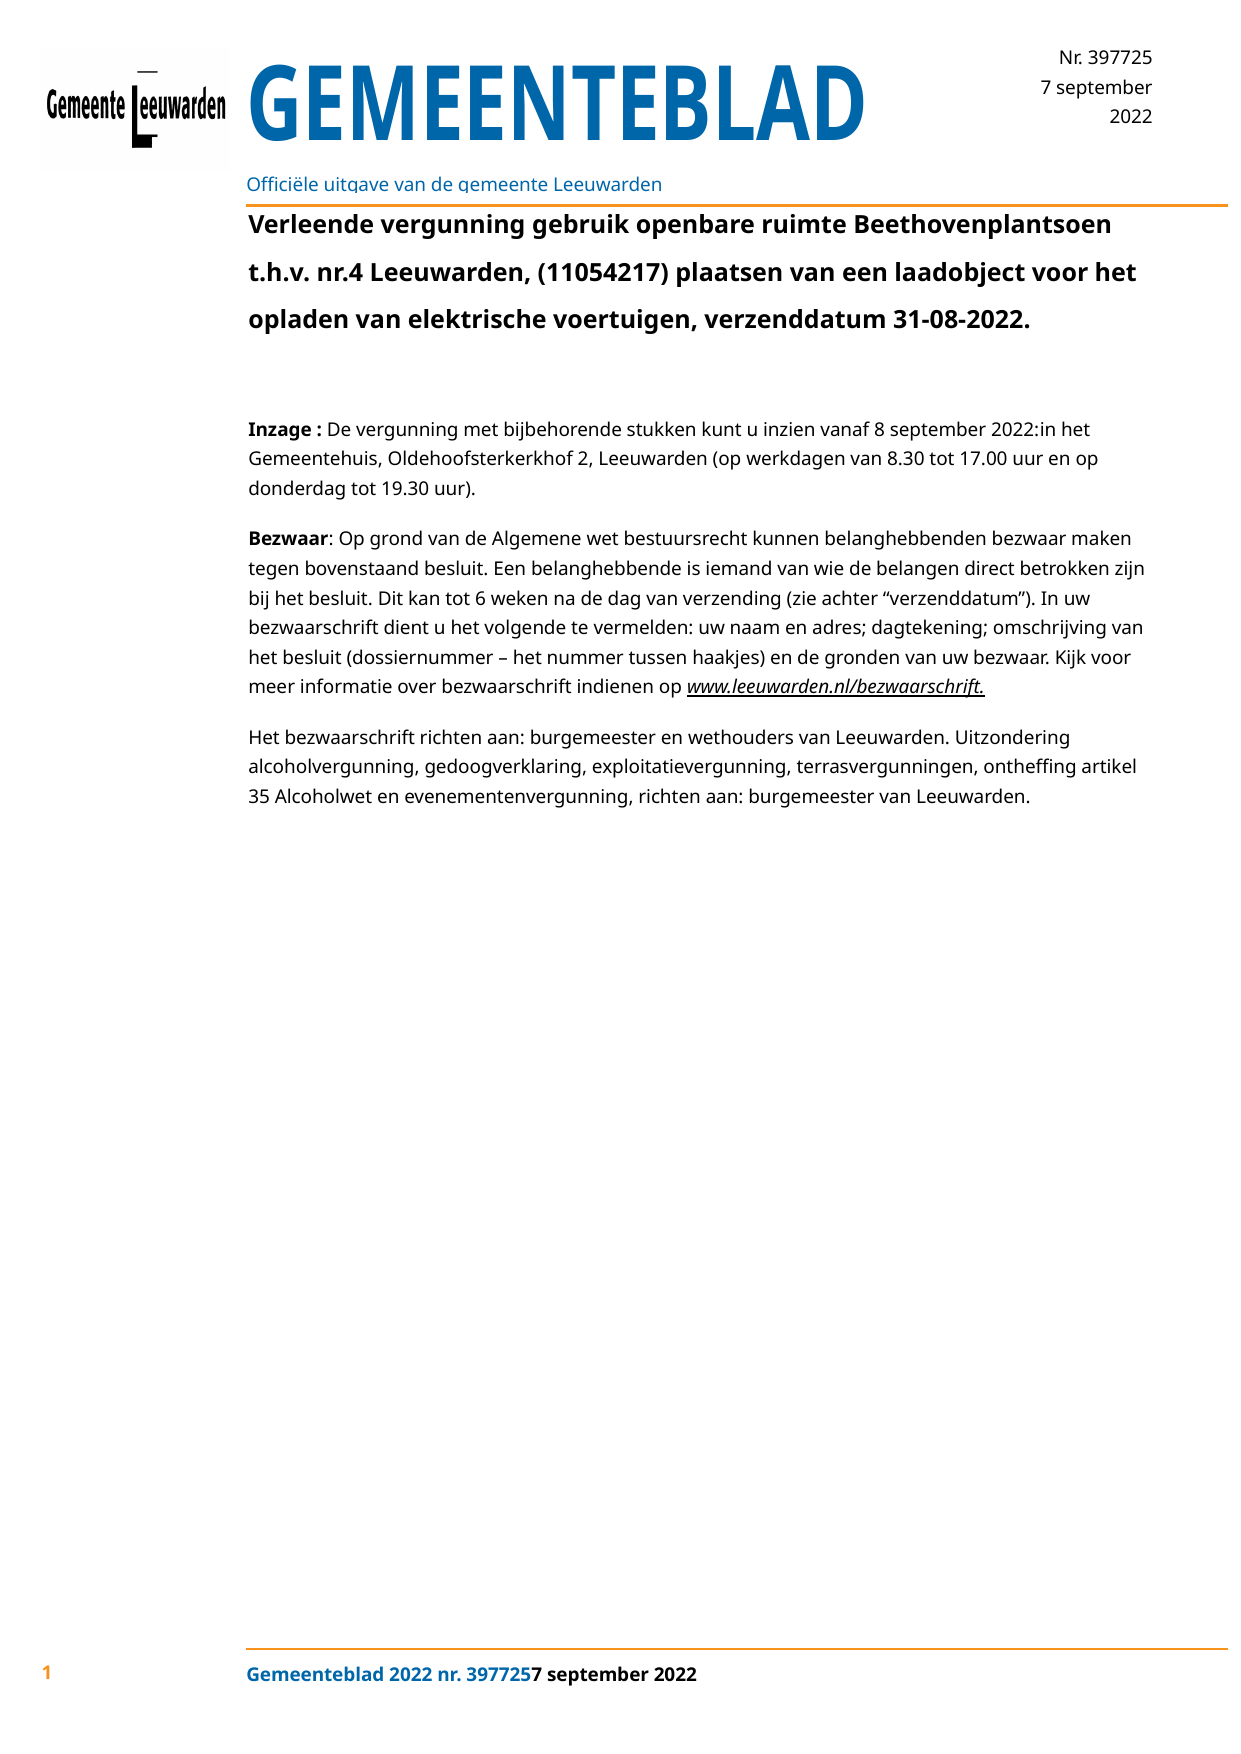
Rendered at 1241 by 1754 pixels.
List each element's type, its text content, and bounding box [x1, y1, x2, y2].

picture [41, 47, 231, 172]
text Inzage : De vergunning met bijbehorende stukken kunt u inzien vanaf 8 september 2022:in het Gemeentehuis, Oldehoofsterkerkhof 2, Leeuwarden (op werkdagen van 8.30 tot 17.00 uur en op donderdag tot 19.30 uur). [248, 416, 1152, 501]
text Het bezwaarschrift richten aan: burgemeester en wethouders van Leeuwarden. Uitzondering alcoholvergunning, gedoogverklaring, exploitatievergunning, terrasvergunningen, ontheffing artikel 35 Alcoholwet en evenementenvergunning, richten aan: burgemeester van Leeuwarden. [248, 724, 1152, 809]
text Bezwaar: Op grond van de Algemene wet bestuursrecht kunnen belanghebbenden bezwaar maken tegen bovenstaand besluit. Een belanghebbende is iemand van wie de belangen direct betrokken zijn bij het besluit. Dit kan tot 6 weken na de dag van verzending (zie achter “verzenddatum”). In uw bezwaarschrift dient u het volgende te vermelden: uw naam en adres; dagtekening; omschrijving van het besluit (dossiernummer – het nummer tussen haakjes) en de gronden van uw bezwaar. Kijk voor meer informatie over bezwaarschrift indienen op www.leeuwarden.nl/bezwaarschrift. [248, 526, 1152, 699]
text Verleende vergunning gebruik openbare ruimte Beethovenplantsoen t.h.v. nr.4 Leeuwarden, (11054217) plaatsen van een laadobject voor het opladen van elektrische voertuigen, verzenddatum 31-08-2022. [248, 207, 1152, 336]
